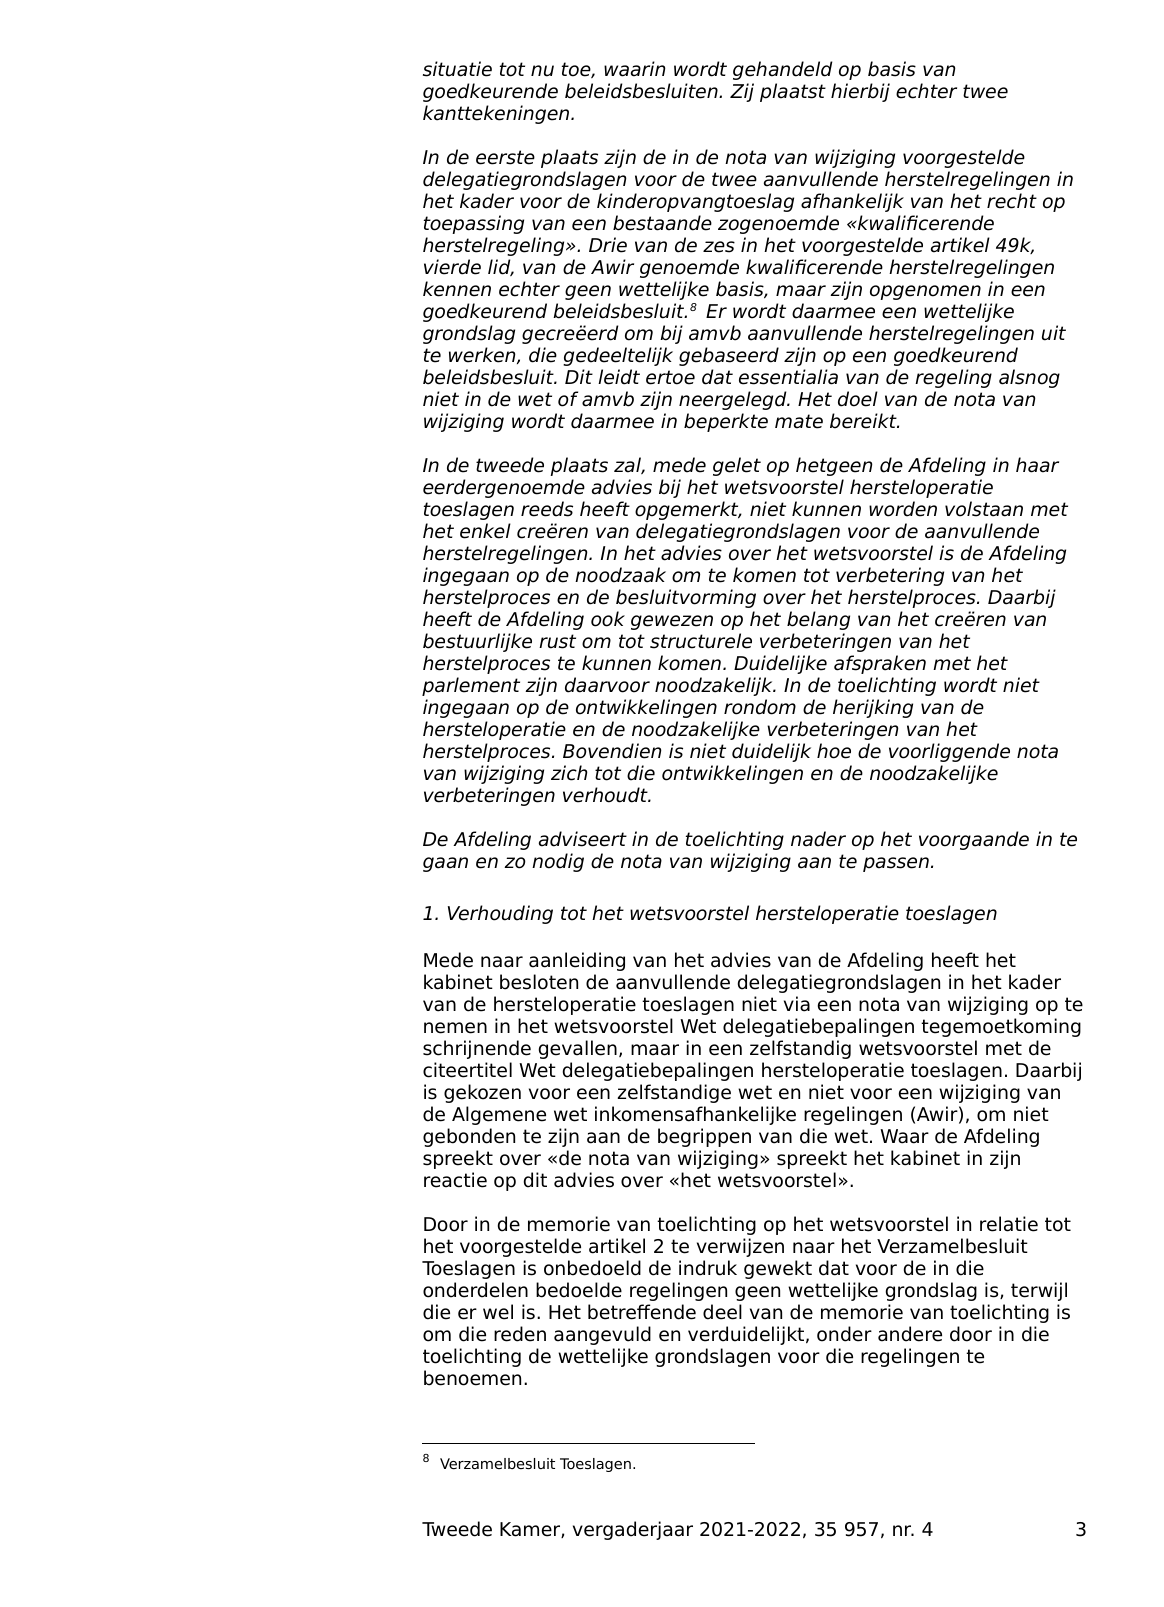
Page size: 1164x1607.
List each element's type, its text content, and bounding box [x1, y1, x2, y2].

subtitle 1. Verhouding tot het wetsvoorstel hersteloperatie toeslagen [422, 903, 1087, 925]
text Mede naar aanleiding van het advies van de Afdeling heeft het kabinet besloten de aanvullende delegatiegrondslagen in het kader van de hersteloperatie toeslagen niet via een nota van wijziging op te nemen in het wetsvoorstel Wet delegatiebepalingen tegemoetkoming schrijnende gevallen, maar in een zelfstandig wetsvoorstel met de citeertitel Wet delegatiebepalingen hersteloperatie toeslagen. Daarbij is gekozen voor een zelfstandige wet en niet voor een wijziging van de Algemene wet inkomensafhankelijke regelingen (Awir), om niet gebonden te zijn aan de begrippen van die wet. Waar de Afdeling spreekt over «de nota van wijziging» spreekt het kabinet in zijn reactie op dit advies over «het wetsvoorstel». [422, 950, 1087, 1192]
text In de eerste plaats zijn de in de nota van wijziging voorgestelde delegatiegrondslagen voor de twee aanvullende herstelregelingen in het kader voor de kinderopvangtoeslag afhankelijk van het recht op toepassing van een bestaande zogenoemde «kwalificerende herstelregeling». Drie van de zes in het voorgestelde artikel 49k, vierde lid, van de Awir genoemde kwalificerende herstelregelingen kennen echter geen wettelijke basis, maar zijn opgenomen in een goedkeurend beleidsbesluit. Er wordt daarmee een wettelijke grondslag gecreëerd om bij amvb aanvullende herstelregelingen uit te werken, die gedeeltelijk gebaseerd zijn op een goedkeurend beleidsbesluit. Dit leidt ertoe dat essentialia van de regeling alsnog niet in de wet of amvb zijn neergelegd. Het doel van de nota van wijziging wordt daarmee in beperkte mate bereikt. [422, 147, 1087, 433]
text In de tweede plaats zal, mede gelet op hetgeen de Afdeling in haar eerdergenoemde advies bij het wetsvoorstel hersteloperatie toeslagen reeds heeft opgemerkt, niet kunnen worden volstaan met het enkel creëren van delegatiegrondslagen voor de aanvullende herstelregelingen. In het advies over het wetsvoorstel is de Afdeling ingegaan op de noodzaak om te komen tot verbetering van het herstelproces en de besluitvorming over het herstelproces. Daarbij heeft de Afdeling ook gewezen op het belang van het creëren van bestuurlijke rust om tot structurele verbeteringen van het herstelproces te kunnen komen. Duidelijke afspraken met het parlement zijn daarvoor noodzakelijk. In de toelichting wordt niet ingegaan op de ontwikkelingen rondom de herijking van de hersteloperatie en de noodzakelijke verbeteringen van het herstelproces. Bovendien is niet duidelijk hoe de voorliggende nota van wijziging zich tot die ontwikkelingen en de noodzakelijke verbeteringen verhoudt. [422, 455, 1087, 807]
text situatie tot nu toe, waarin wordt gehandeld op basis van goedkeurende beleidsbesluiten. Zij plaatst hierbij echter twee kanttekeningen. [422, 59, 1087, 125]
text Door in de memorie van toelichting op het wetsvoorstel in relatie tot het voorgestelde artikel 2 te verwijzen naar het Verzamelbesluit Toeslagen is onbedoeld de indruk gewekt dat voor de in die onderdelen bedoelde regelingen geen wettelijke grondslag is, terwijl die er wel is. Het betreffende deel van de memorie van toelichting is om die reden aangevuld en verduidelijkt, onder andere door in die toelichting de wettelijke grondslagen voor die regelingen te benoemen. [422, 1214, 1087, 1390]
text Verzamelbesluit Toeslagen. [422, 1452, 1087, 1474]
text De Afdeling adviseert in de toelichting nader op het voorgaande in te gaan en zo nodig de nota van wijziging aan te passen. [422, 829, 1087, 873]
